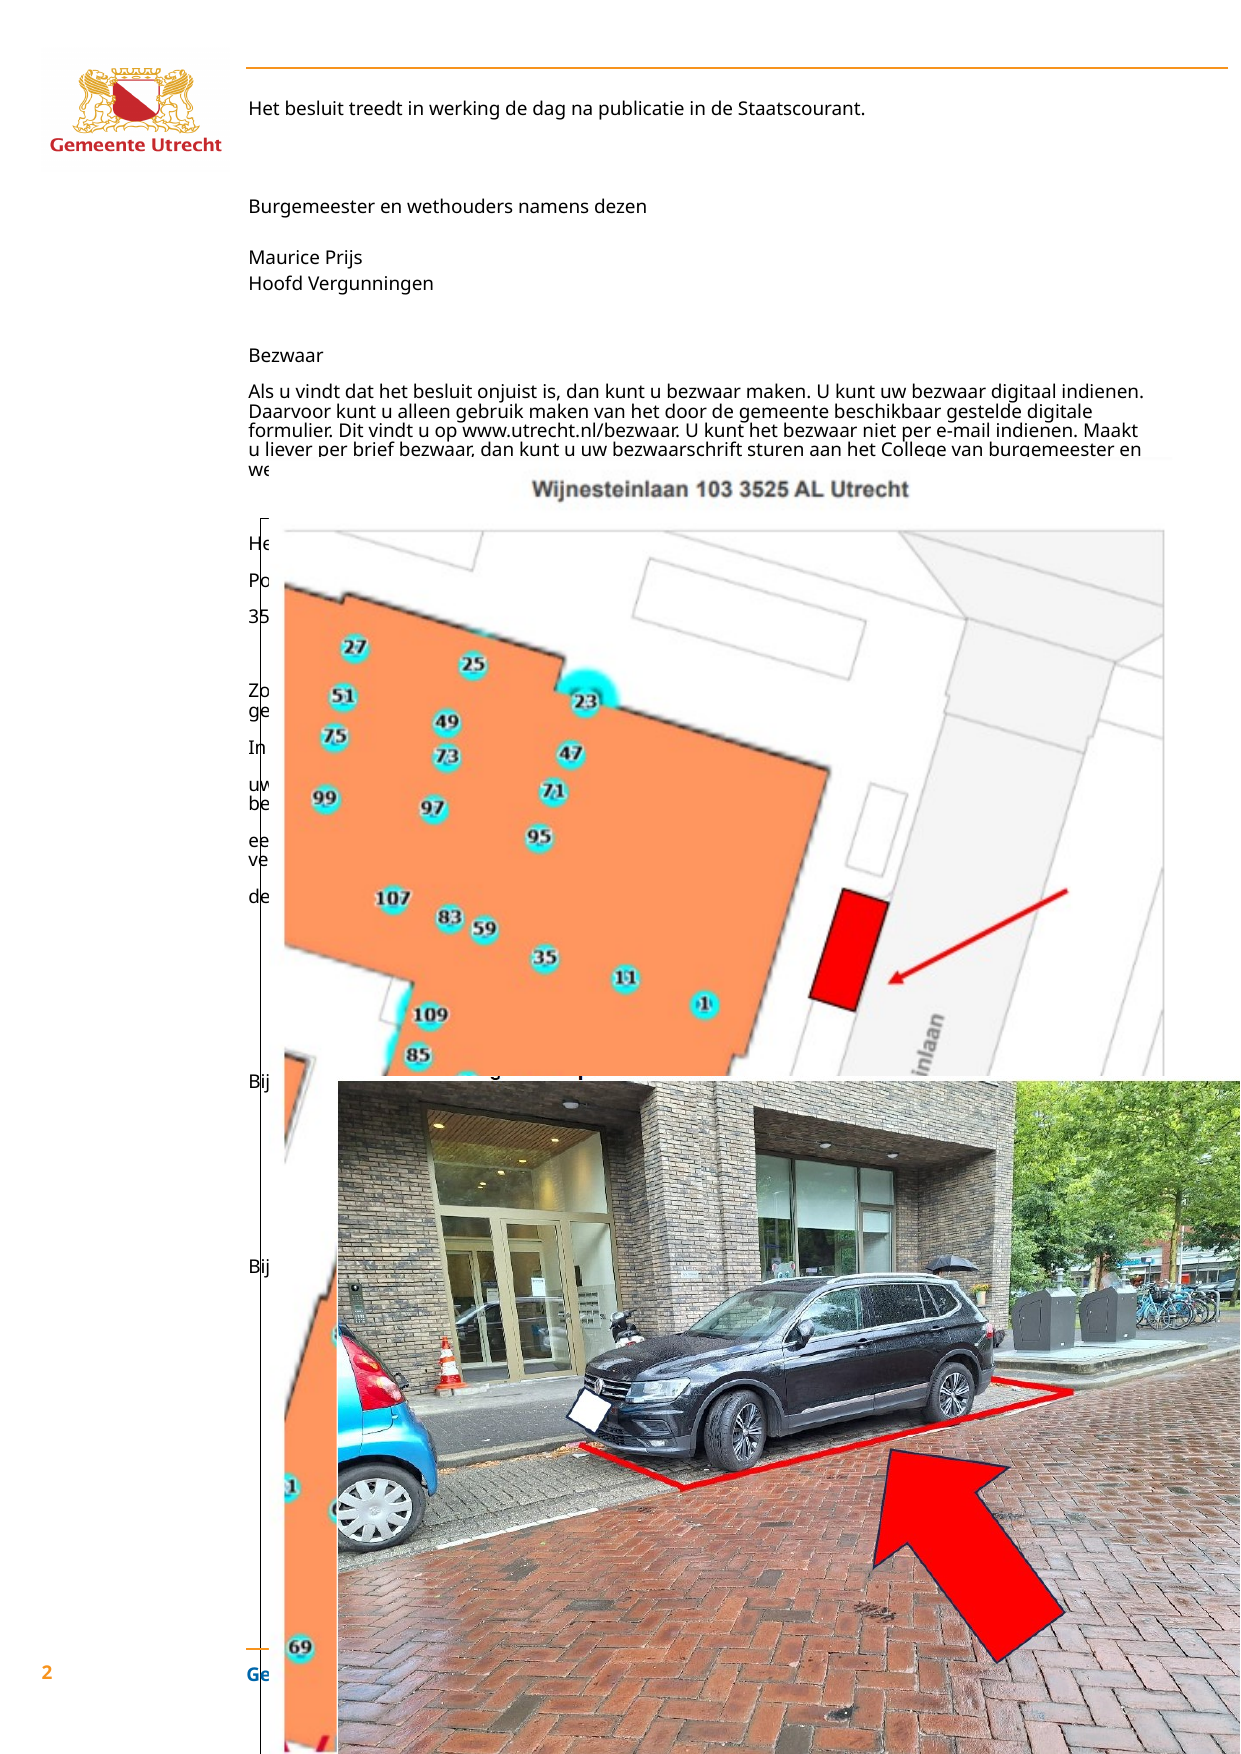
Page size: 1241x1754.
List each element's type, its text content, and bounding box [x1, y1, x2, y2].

text Maurice Prijs [248, 244, 1152, 270]
text Bezwaar [248, 347, 1152, 366]
text Als u vindt dat het besluit onjuist is, dan kunt u bezwaar maken. U kunt uw bezwaar digitaal indienen. Daarvoor kunt u alleen gebruik maken van het door de gemeente beschikbaar gestelde digitale formulier. Dit vindt u op www.utrecht.nl/bezwaar. U kunt het bezwaar niet per e-mail indienen. Maakt u liever per brief bezwaar, dan kunt u uw bezwaarschrift sturen aan het College van burgemeester en wethouders. [248, 383, 1152, 480]
text Het besluit treedt in werking de dag na publicatie in de Staatscourant. [248, 95, 1152, 121]
picture [41, 47, 231, 172]
text Hoofd Vergunningen [248, 270, 1152, 296]
text Burgemeester en wethouders namens dezen [248, 193, 1152, 219]
picture [268, 457, 1240, 1754]
